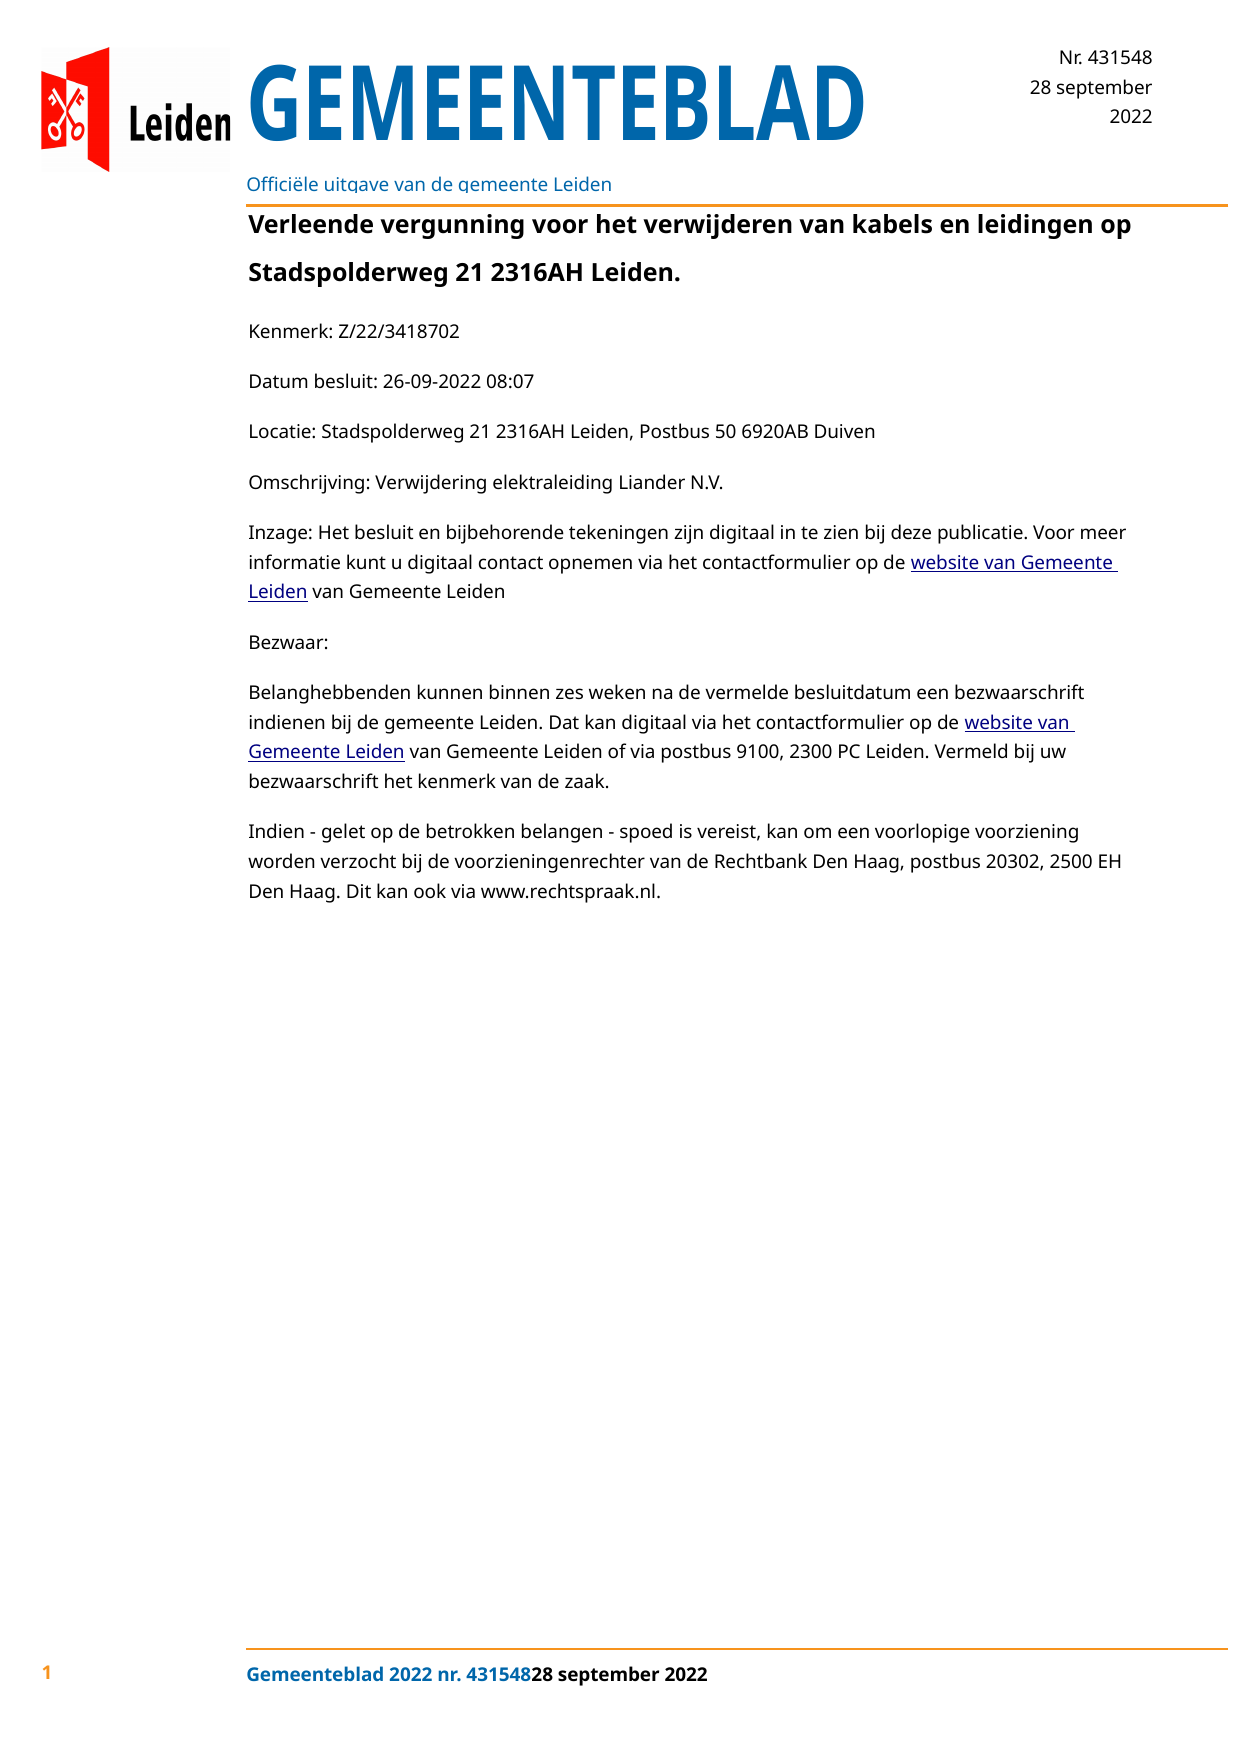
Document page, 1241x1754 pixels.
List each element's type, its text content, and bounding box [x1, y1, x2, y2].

text Kenmerk: Z/22/3418702 [248, 318, 1152, 344]
text Verleende vergunning voor het verwijderen van kabels en leidingen op Stadspolderweg 21 2316AH Leiden. [248, 207, 1152, 288]
picture [41, 47, 231, 172]
text Omschrijving: Verwijdering elektraleiding Liander N.V. [248, 469, 1152, 495]
text Bezwaar: [248, 629, 1152, 655]
text Indien - gelet op de betrokken belangen - spoed is vereist, kan om een voorlopige voorziening worden verzocht bij de voorzieningenrechter van de Rechtbank Den Haag, postbus 20302, 2500 EH Den Haag. Dit kan ook via www.rechtspraak.nl. [248, 819, 1152, 904]
text Belanghebbenden kunnen binnen zes weken na de vermelde besluitdatum een bezwaarschrift indienen bij de gemeente Leiden. Dat kan digitaal via het contactformulier op de website van Gemeente Leiden van Gemeente Leiden of via postbus 9100, 2300 PC Leiden. Vermeld bij uw bezwaarschrift het kenmerk van de zaak. [248, 679, 1152, 794]
text Locatie: Stadspolderweg 21 2316AH Leiden, Postbus 50 6920AB Duiven [248, 419, 1152, 444]
text Datum besluit: 26-09-2022 08:07 [248, 368, 1152, 394]
text Inzage: Het besluit en bijbehorende tekeningen zijn digitaal in te zien bij deze publicatie. Voor meer informatie kunt u digitaal contact opnemen via het contactformulier op de website van Gemeente Leiden van Gemeente Leiden [248, 519, 1152, 604]
